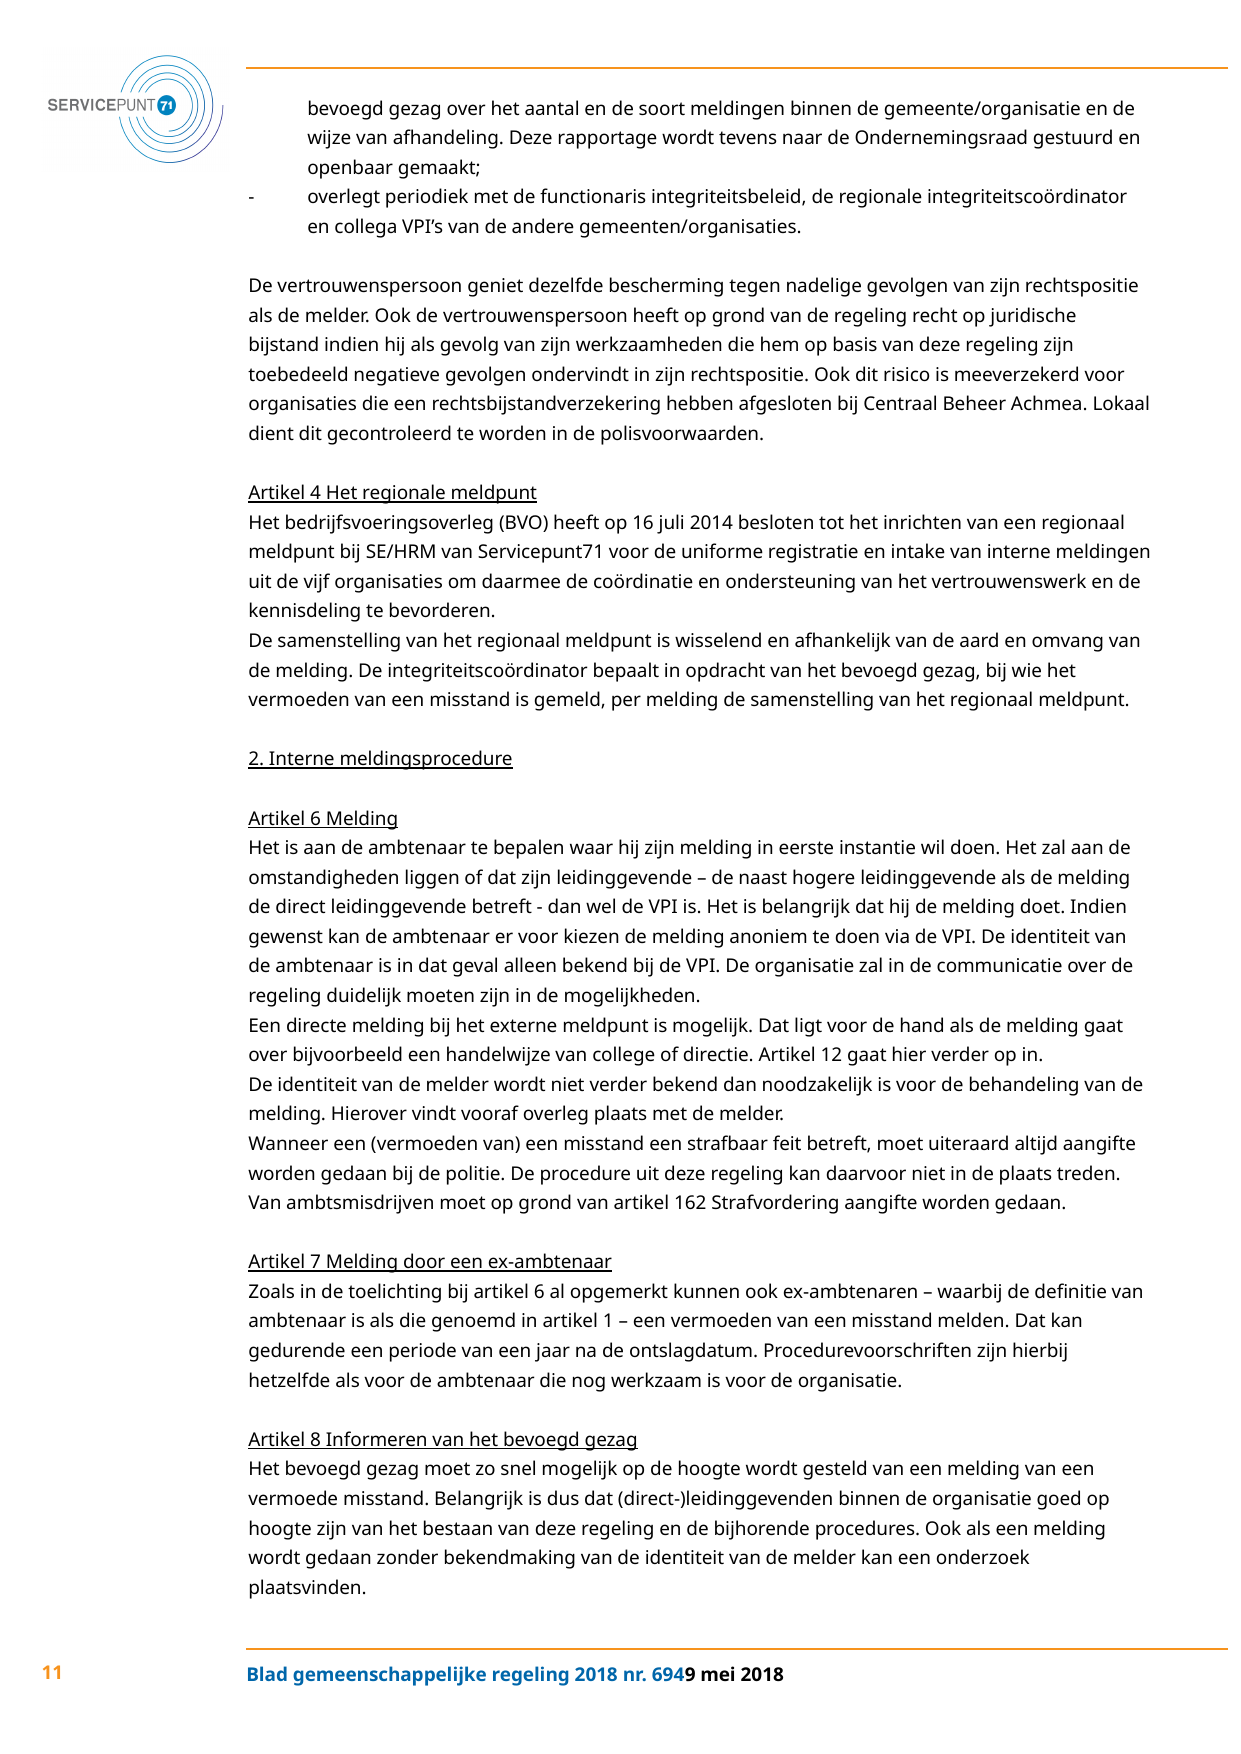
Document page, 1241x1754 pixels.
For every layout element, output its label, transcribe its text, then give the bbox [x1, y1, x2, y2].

picture [41, 47, 231, 172]
text Wanneer een (vermoeden van) een misstand een strafbaar feit betreft, moet uiteraard altijd aangifte worden gedaan bij de politie. De procedure uit deze regeling kan daarvoor niet in de plaats treden. Van ambtsmisdrijven moet op grond van artikel 162 Strafvordering aangifte worden gedaan. [248, 1130, 1152, 1215]
text Artikel 4 Het regionale meldpunt [248, 479, 1152, 505]
text Het is aan de ambtenaar te bepalen waar hij zijn melding in eerste instantie wil doen. Het zal aan de omstandigheden liggen of dat zijn leidinggevende – de naast hogere leidinggevende als de melding de direct leidinggevende betreft - dan wel de VPI is. Het is belangrijk dat hij de melding doet. Indien gewenst kan de ambtenaar er voor kiezen de melding anoniem te doen via de VPI. De identiteit van de ambtenaar is in dat geval alleen bekend bij de VPI. De organisatie zal in de communicatie over de regeling duidelijk moeten zijn in de mogelijkheden. [248, 834, 1152, 1008]
text Het bedrijfsvoeringsoverleg (BVO) heeft op 16 juli 2014 besloten tot het inrichten van een regionaal meldpunt bij SE/HRM van Servicepunt71 voor de uniforme registratie en intake van interne meldingen uit de vijf organisaties om daarmee de coördinatie en ondersteuning van het vertrouwenswerk en de kennisdeling te bevorderen. [248, 509, 1152, 623]
list overlegt periodiek met de functionaris integriteitsbeleid, de regionale integriteitscoördinator en collega VPI’s van de andere gemeenten/organisaties. [248, 183, 1152, 239]
list bevoegd gezag over het aantal en de soort meldingen binnen de gemeente/organisatie en de wijze van afhandeling. Deze rapportage wordt tevens naar de Ondernemingsraad gestuurd en openbaar gemaakt; [248, 95, 1152, 180]
text 2. Interne meldingsprocedure [248, 746, 1152, 771]
text De samenstelling van het regionaal meldpunt is wisselend en afhankelijk van de aard en omvang van de melding. De integriteitscoördinator bepaalt in opdracht van het bevoegd gezag, bij wie het vermoeden van een misstand is gemeld, per melding de samenstelling van het regionaal meldpunt. [248, 627, 1152, 712]
text Artikel 8 Informeren van het bevoegd gezag [248, 1426, 1152, 1452]
text Artikel 6 Melding [248, 805, 1152, 831]
text De identiteit van de melder wordt niet verder bekend dan noodzakelijk is voor de behandeling van de melding. Hierover vindt vooraf overleg plaats met de melder. [248, 1071, 1152, 1126]
text De vertrouwenspersoon geniet dezelfde bescherming tegen nadelige gevolgen van zijn rechtspositie als de melder. Ook de vertrouwenspersoon heeft op grond van de regeling recht op juridische bijstand indien hij als gevolg van zijn werkzaamheden die hem op basis van deze regeling zijn toebedeeld negatieve gevolgen ondervindt in zijn rechtspositie. Ook dit risico is meeverzekerd voor organisaties die een rechtsbijstandverzekering hebben afgesloten bij Centraal Beheer Achmea. Lokaal dient dit gecontroleerd te worden in de polisvoorwaarden. [248, 272, 1152, 446]
text Artikel 7 Melding door een ex-ambtenaar [248, 1248, 1152, 1274]
text Het bevoegd gezag moet zo snel mogelijk op de hoogte wordt gesteld van een melding van een vermoede misstand. Belangrijk is dus dat (direct-)leidinggevenden binnen de organisatie goed op hoogte zijn van het bestaan van deze regeling en de bijhorende procedures. Ook als een melding wordt gedaan zonder bekendmaking van de identiteit van de melder kan een onderzoek plaatsvinden. [248, 1456, 1152, 1600]
text Zoals in de toelichting bij artikel 6 al opgemerkt kunnen ook ex-ambtenaren – waarbij de definitie van ambtenaar is als die genoemd in artikel 1 – een vermoeden van een misstand melden. Dat kan gedurende een periode van een jaar na de ontslagdatum. Procedurevoorschriften zijn hierbij hetzelfde als voor de ambtenaar die nog werkzaam is voor de organisatie. [248, 1278, 1152, 1393]
text Een directe melding bij het externe meldpunt is mogelijk. Dat ligt voor de hand als de melding gaat over bijvoorbeeld een handelwijze van college of directie. Artikel 12 gaat hier verder op in. [248, 1012, 1152, 1067]
